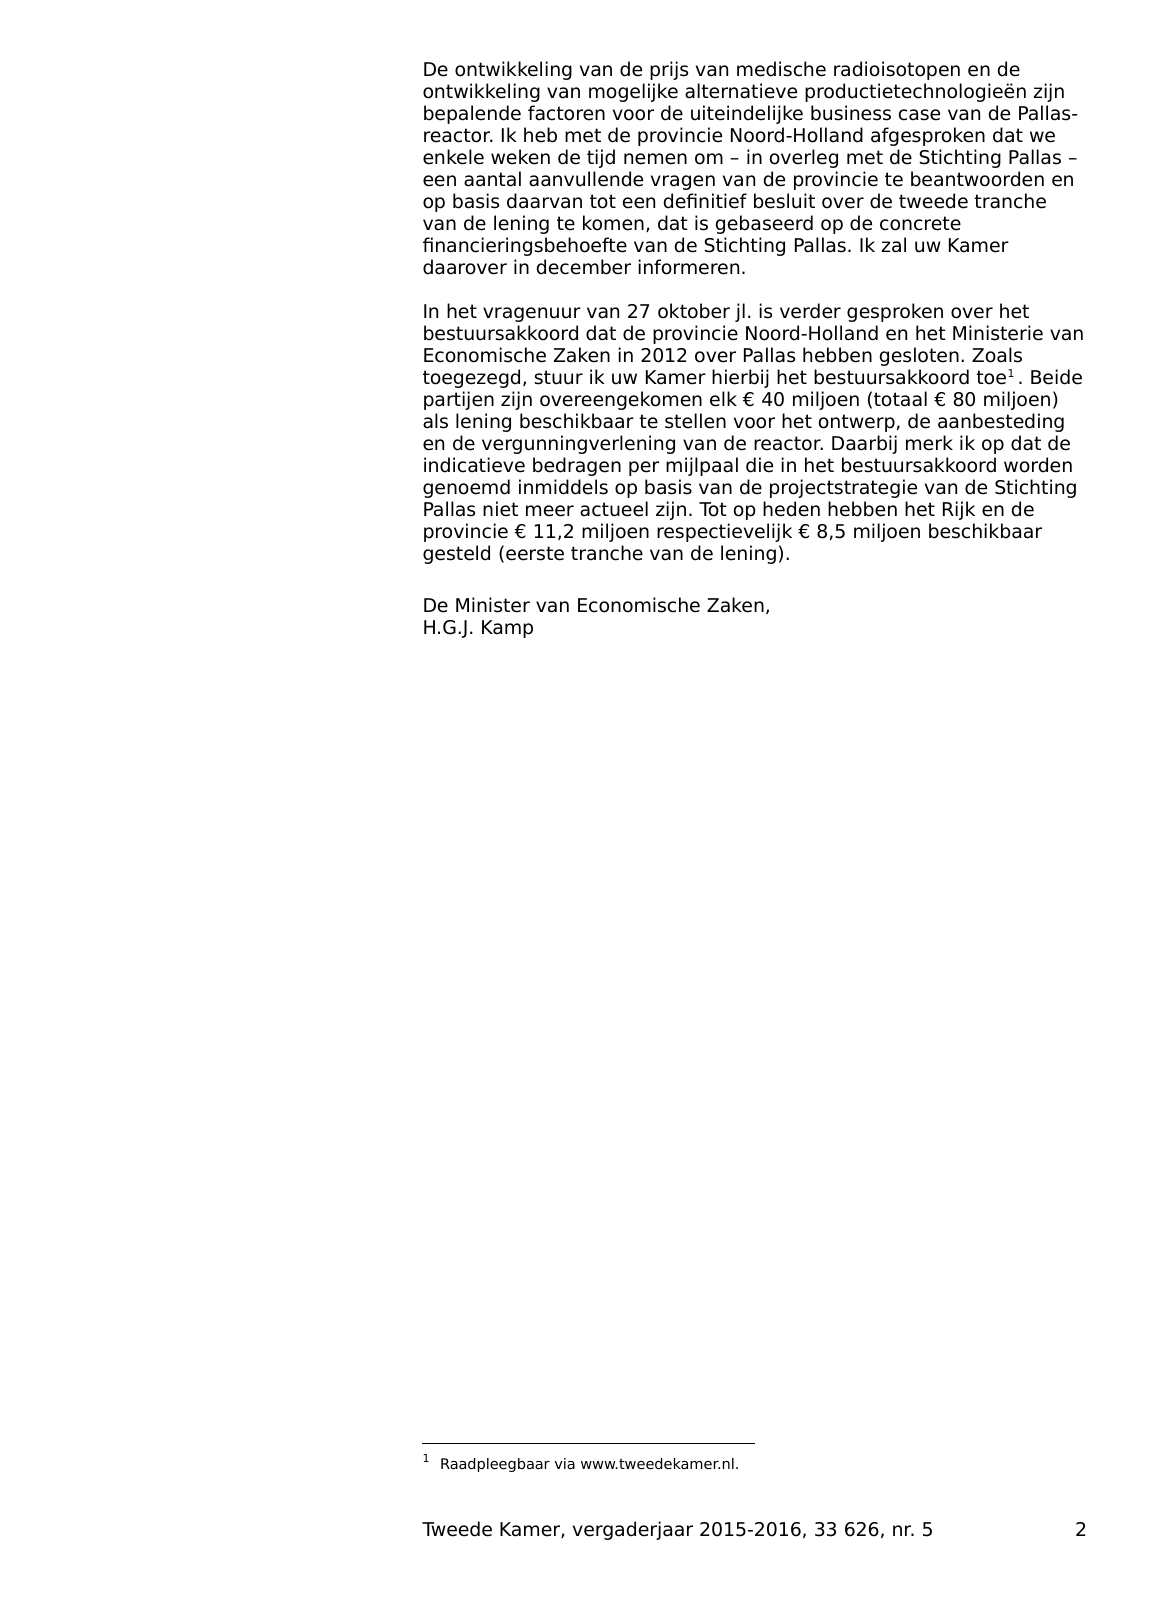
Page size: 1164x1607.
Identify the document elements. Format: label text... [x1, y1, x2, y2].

text De ontwikkeling van de prijs van medische radioisotopen en de ontwikkeling van mogelijke alternatieve productietechnologieën zijn bepalende factoren voor de uiteindelijke business case van de Pallas-reactor. Ik heb met de provincie Noord-Holland afgesproken dat we enkele weken de tijd nemen om – in overleg met de Stichting Pallas – een aantal aanvullende vragen van de provincie te beantwoorden en op basis daarvan tot een definitief besluit over de tweede tranche van de lening te komen, dat is gebaseerd op de concrete financieringsbehoefte van de Stichting Pallas. Ik zal uw Kamer daarover in december informeren. [422, 59, 1087, 279]
text In het vragenuur van 27 oktober jl. is verder gesproken over het bestuursakkoord dat de provincie Noord-Holland en het Ministerie van Economische Zaken in 2012 over Pallas hebben gesloten. Zoals toegezegd, stuur ik uw Kamer hierbij het bestuursakkoord toe. Beide partijen zijn overeengekomen elk € 40 miljoen (totaal € 80 miljoen) als lening beschikbaar te stellen voor het ontwerp, de aanbesteding en de vergunningverlening van de reactor. Daarbij merk ik op dat de indicatieve bedragen per mijlpaal die in het bestuursakkoord worden genoemd inmiddels op basis van de projectstrategie van de Stichting Pallas niet meer actueel zijn. Tot op heden hebben het Rijk en de provincie € 11,2 miljoen respectievelijk € 8,5 miljoen beschikbaar gesteld (eerste tranche van de lening). [422, 301, 1087, 565]
text Raadpleegbaar via www.tweedekamer.nl. [422, 1452, 1087, 1474]
text De Minister van Economische Zaken, H.G.J. Kamp [422, 595, 1087, 639]
